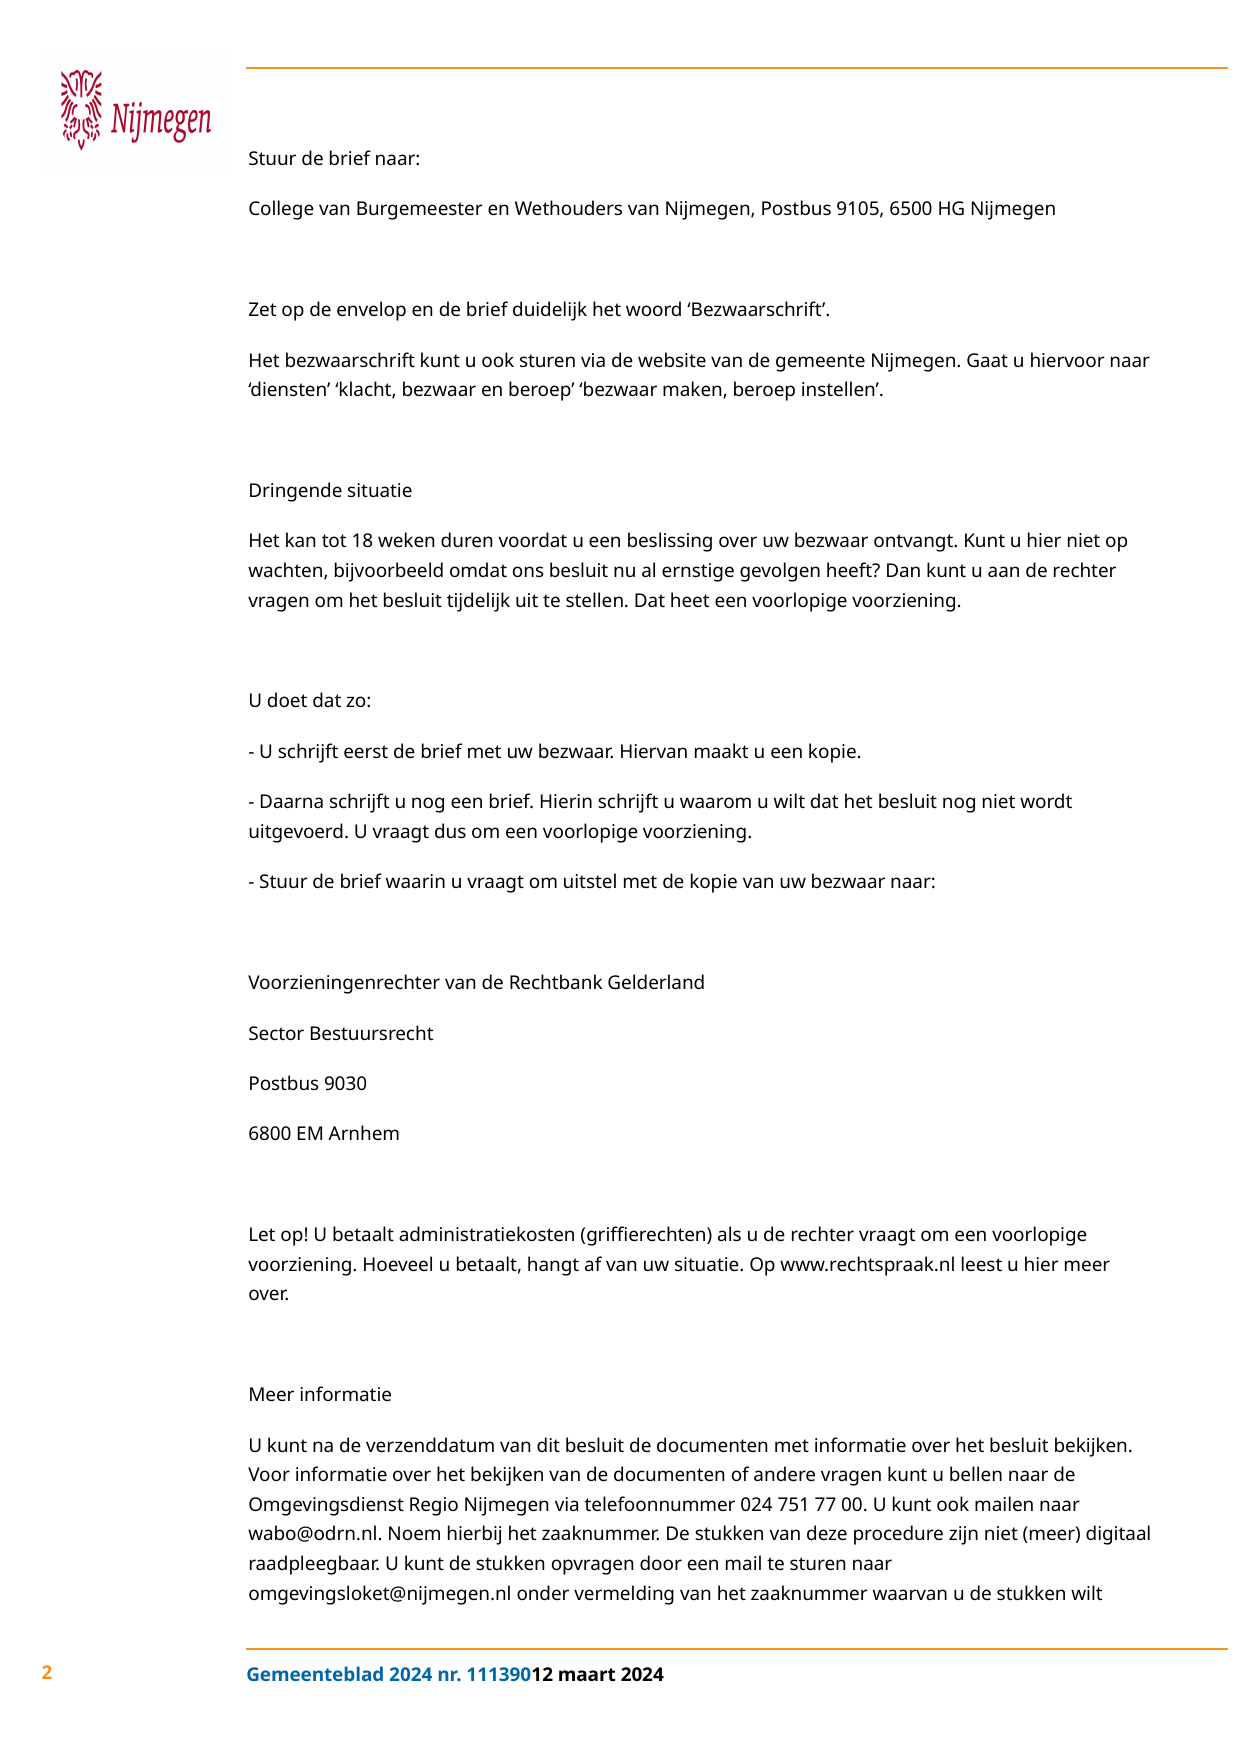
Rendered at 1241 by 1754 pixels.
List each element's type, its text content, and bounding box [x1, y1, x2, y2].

text Let op! U betaalt administratiekosten (griffierechten) als u de rechter vraagt om een voorlopige voorziening. Hoeveel u betaalt, hangt af van uw situatie. Op www.rechtspraak.nl leest u hier meer over. [248, 1221, 1152, 1306]
text U kunt na de verzenddatum van dit besluit de documenten met informatie over het besluit bekijken. Voor informatie over het bekijken van de documenten of andere vragen kunt u bellen naar de Omgevingsdienst Regio Nijmegen via telefoonnummer 024 751 77 00. U kunt ook mailen naar wabo@odrn.nl. Noem hierbij het zaaknummer. De stukken van deze procedure zijn niet (meer) digitaal raadpleegbaar. U kunt de stukken opvragen door een mail te sturen naar omgevingsloket@nijmegen.nl onder vermelding van het zaaknummer waarvan u de stukken wilt [248, 1432, 1152, 1606]
text Postbus 9030 [248, 1070, 1152, 1096]
text Stuur de brief naar: [248, 145, 1152, 171]
text Het bezwaarschrift kunt u ook sturen via de website van de gemeente Nijmegen. Gaat u hiervoor naar ‘diensten’ ‘klacht, bezwaar en beroep’ ‘bezwaar maken, beroep instellen’. [248, 347, 1152, 402]
text College van Burgemeester en Wethouders van Nijmegen, Postbus 9105, 6500 HG Nijmegen [248, 196, 1152, 221]
text Dringende situatie [248, 477, 1152, 503]
text Sector Bestuursrecht [248, 1020, 1152, 1046]
text - Stuur de brief waarin u vraagt om uitstel met de kopie van uw bezwaar naar: [248, 868, 1152, 894]
text - U schrijft eerst de brief met uw bezwaar. Hiervan maakt u een kopie. [248, 738, 1152, 764]
text Het kan tot 18 weken duren voordat u een beslissing over uw bezwaar ontvangt. Kunt u hier niet op wachten, bijvoorbeeld omdat ons besluit nu al ernstige gevolgen heeft? Dan kunt u aan de rechter vragen om het besluit tijdelijk uit te stellen. Dat heet een voorlopige voorziening. [248, 528, 1152, 613]
text - Daarna schrijft u nog een brief. Hierin schrijft u waarom u wilt dat het besluit nog niet wordt uitgevoerd. U vraagt dus om een voorlopige voorziening. [248, 788, 1152, 844]
picture [41, 47, 231, 172]
text Voorzieningenrechter van de Rechtbank Gelderland [248, 969, 1152, 995]
text U doet dat zo: [248, 688, 1152, 713]
text 6800 EM Arnhem [248, 1121, 1152, 1146]
text Zet op de envelop en de brief duidelijk het woord ‘Bezwaarschrift’. [248, 296, 1152, 322]
text Meer informatie [248, 1381, 1152, 1407]
